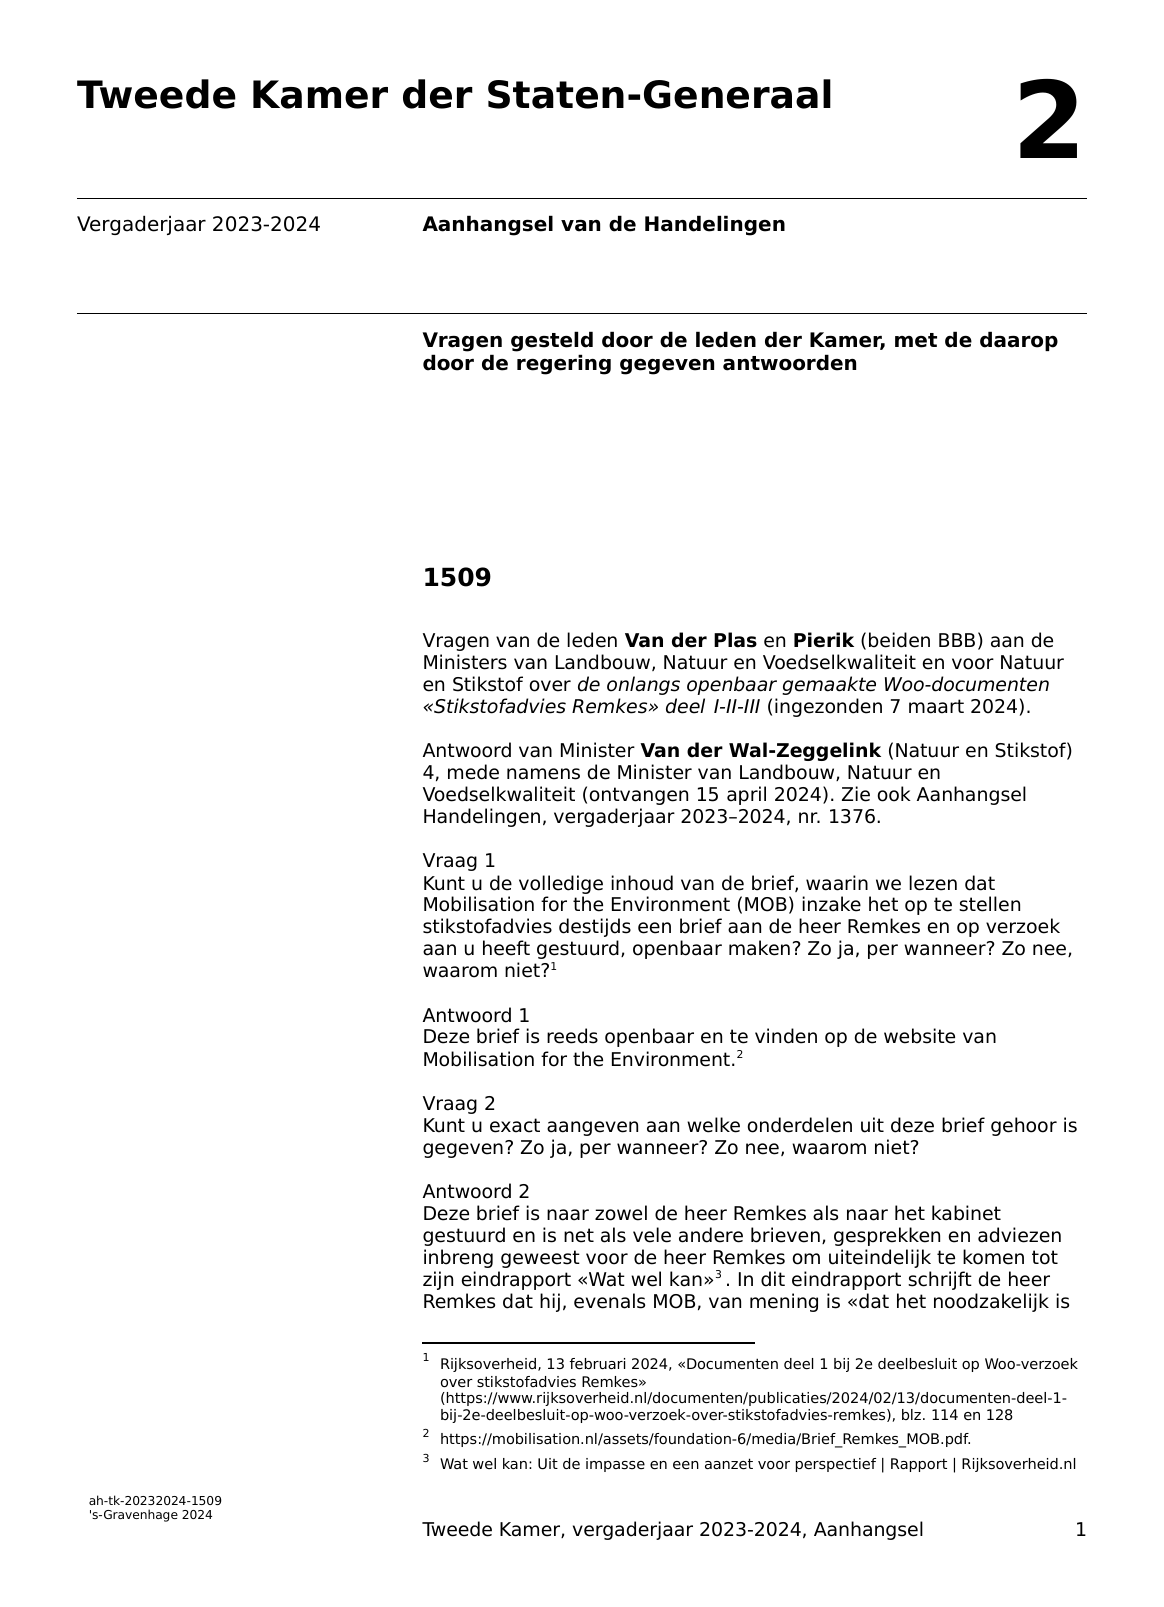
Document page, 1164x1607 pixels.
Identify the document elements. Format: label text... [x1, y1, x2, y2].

table_cell Vragen gesteld door de leden der Kamer, met de daarop door de regering gegeven antwoorden [422, 314, 1087, 375]
text Vraag 2 [422, 1093, 1087, 1114]
text Wat wel kan: Uit de impasse en een aanzet voor perspectief | Rapport | Rijksoverheid.nl [422, 1452, 1087, 1474]
table_header Tweede Kamer der Staten-Generaal [77, 59, 886, 198]
text Vragen van de leden Van der Plas en Pierik (beiden BBB) aan de Ministers van Landbouw, Natuur en Voedselkwaliteit en voor Natuur en Stikstof over de onlangs openbaar gemaakte Woo-documenten «Stikstofadvies Remkes» deel I-II-III (ingezonden 7 maart 2024). [422, 630, 1087, 718]
text Kunt u exact aangeven aan welke onderdelen uit deze brief gehoor is gegeven? Zo ja, per wanneer? Zo nee, waarom niet? [422, 1114, 1087, 1158]
text 's-Gravenhage 2024 [88, 1508, 323, 1522]
table_cell [77, 314, 422, 375]
text ah-tk-20232024-1509 [88, 1494, 323, 1508]
text https://mobilisation.nl/assets/foundation-6/media/Brief_Remkes_MOB.pdf. [422, 1427, 1087, 1449]
text Rijksoverheid, 13 februari 2024, «Documenten deel 1 bij 2e deelbesluit op Woo-verzoek over stikstofadvies Remkes» (https://www.rijksoverheid.nl/documenten/publicaties/2024/02/13/documenten-deel-1-bij-2e-deelbesluit-op-woo-verzoek-over-stikstofadvies-remkes), blz. 114 en 128 [422, 1352, 1087, 1424]
text Antwoord van Minister Van der Wal-Zeggelink (Natuur en Stikstof) 4, mede namens de Minister van Landbouw, Natuur en Voedselkwaliteit (ontvangen 15 april 2024). Zie ook Aanhangsel Handelingen, vergaderjaar 2023–2024, nr. 1376. [422, 740, 1087, 828]
table_cell Aanhangsel van de Handelingen [422, 199, 1087, 313]
text 1509 [422, 563, 1087, 592]
text Deze brief is naar zowel de heer Remkes als naar het kabinet gestuurd en is net als vele andere brieven, gesprekken en adviezen inbreng geweest voor de heer Remkes om uiteindelijk te komen tot zijn eindrapport «Wat wel kan». In dit eindrapport schrijft de heer Remkes dat hij, evenals MOB, van mening is «dat het noodzakelijk is [422, 1203, 1087, 1313]
text Kunt u de volledige inhoud van de brief, waarin we lezen dat Mobilisation for the Environment (MOB) inzake het op te stellen stikstofadvies destijds een brief aan de heer Remkes en op verzoek aan u heeft gestuurd, openbaar maken? Zo ja, per wanneer? Zo nee, waarom niet? [422, 872, 1087, 982]
text Antwoord 2 [422, 1181, 1087, 1203]
table_cell Vergaderjaar 2023-2024 [77, 199, 422, 313]
text Deze brief is reeds openbaar en te vinden op de website van Mobilisation for the Environment. [422, 1026, 1087, 1070]
text Antwoord 1 [422, 1004, 1087, 1026]
text Vraag 1 [422, 850, 1087, 872]
table_header 2 [886, 59, 1087, 198]
